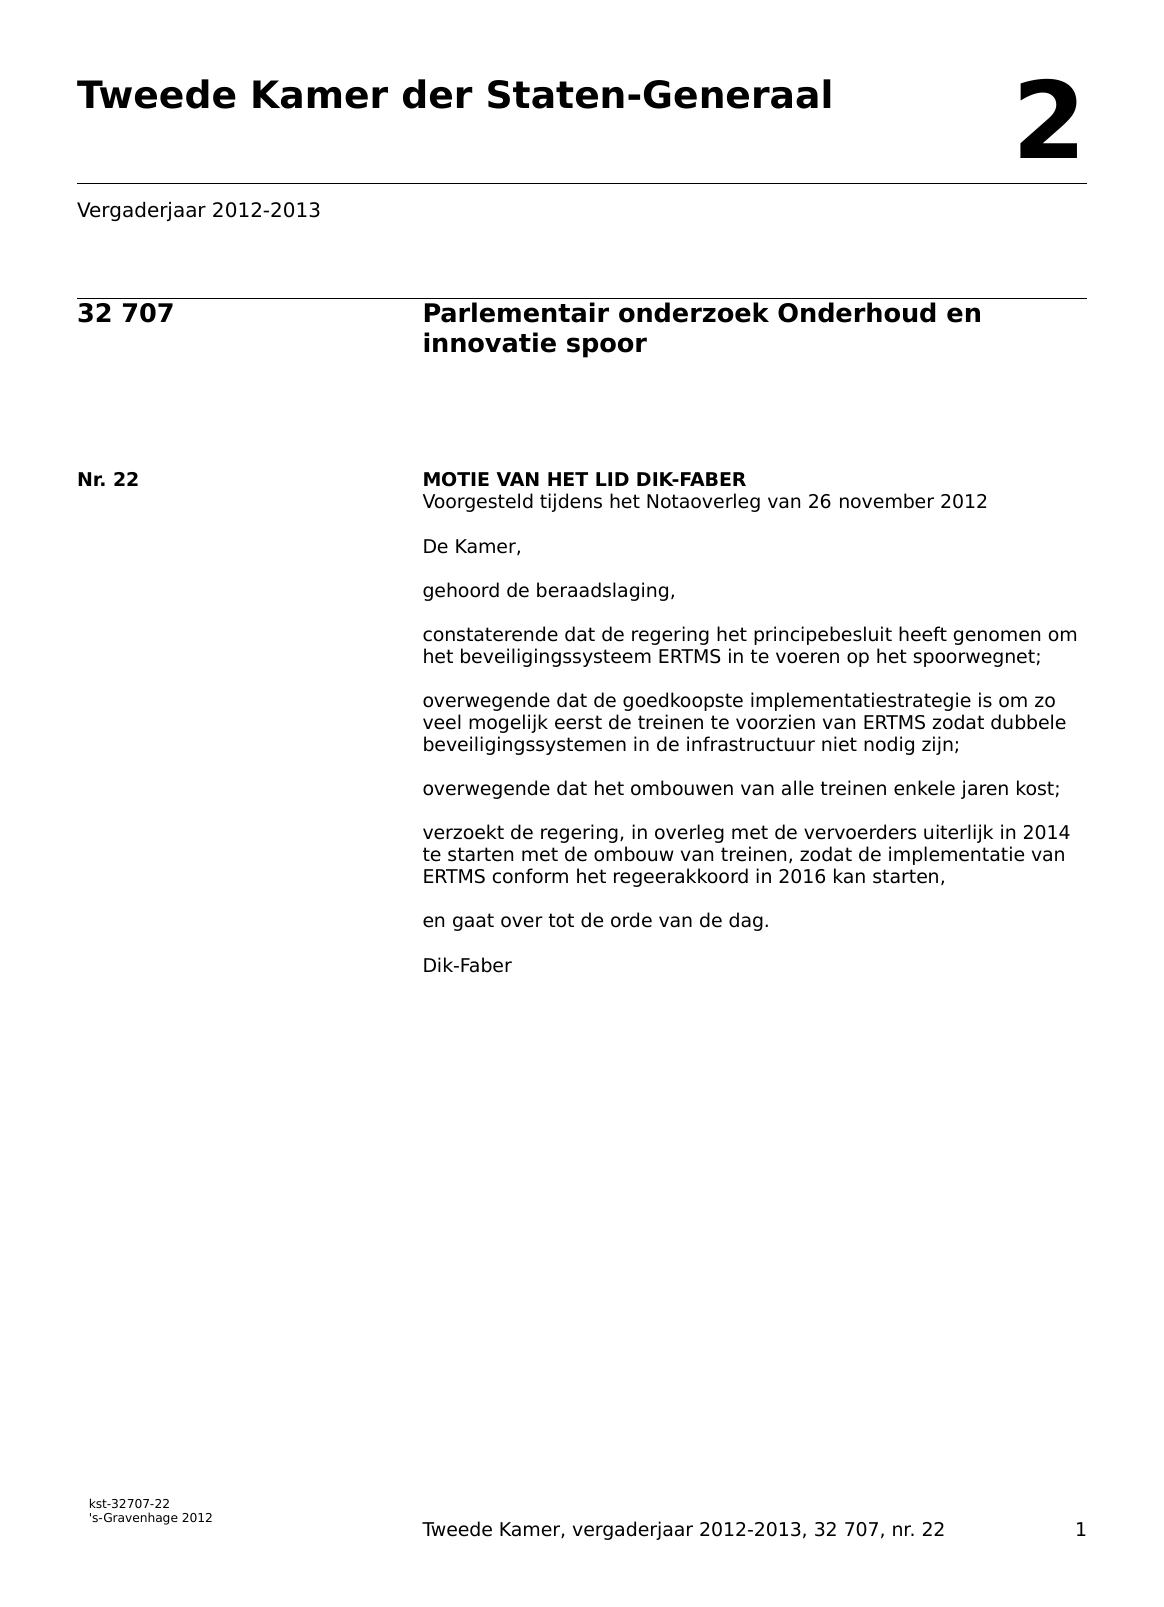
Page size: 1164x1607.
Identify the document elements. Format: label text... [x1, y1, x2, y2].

text overwegende dat de goedkoopste implementatiestrategie is om zo veel mogelijk eerst de treinen te voorzien van ERTMS zodat dubbele beveiligingssystemen in de infrastructuur niet nodig zijn; [422, 690, 1087, 756]
subtitle 32 707 Parlementair onderzoek Onderhoud en innovatie spoor [77, 299, 1087, 358]
table_cell Vergaderjaar 2012-2013 [77, 184, 1087, 298]
text 's-Gravenhage 2012 [88, 1511, 323, 1525]
text overwegende dat het ombouwen van alle treinen enkele jaren kost; [422, 778, 1087, 800]
text kst-32707-22 [88, 1497, 323, 1511]
text constaterende dat de regering het principebesluit heeft genomen om het beveiligingssysteem ERTMS in te voeren op het spoorwegnet; [422, 624, 1087, 668]
text Voorgesteld tijdens het Notaoverleg van 26 november 2012 [422, 491, 1087, 513]
table_header Tweede Kamer der Staten-Generaal [77, 59, 886, 183]
text Dik-Faber [422, 954, 1087, 977]
subtitle Nr. 22 MOTIE VAN HET LID DIK-FABER [77, 469, 1087, 491]
text en gaat over tot de orde van de dag. [422, 910, 1087, 932]
text De Kamer, [422, 536, 1087, 557]
table_header 2 [886, 59, 1087, 183]
text verzoekt de regering, in overleg met de vervoerders uiterlijk in 2014 te starten met de ombouw van treinen, zodat de implementatie van ERTMS conform het regeerakkoord in 2016 kan starten, [422, 822, 1087, 888]
text gehoord de beraadslaging, [422, 580, 1087, 602]
